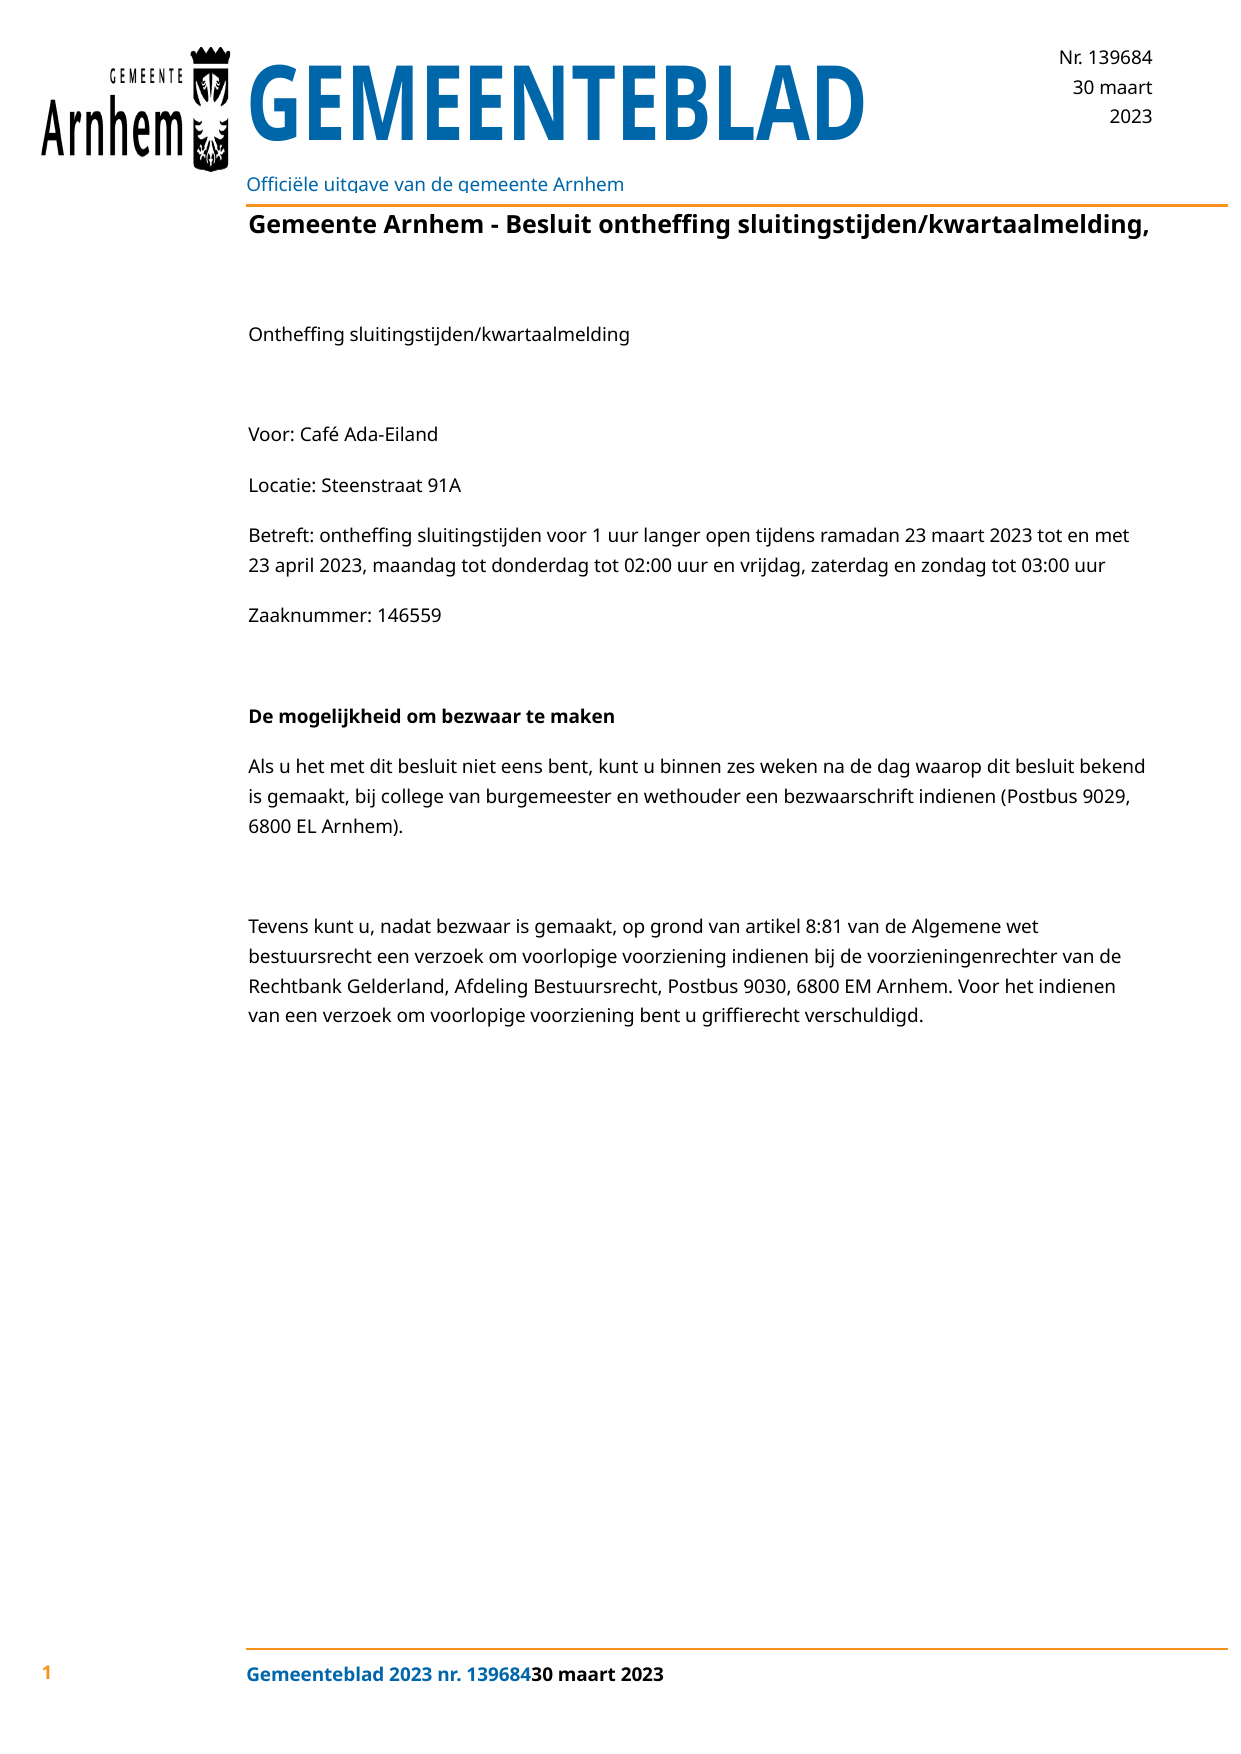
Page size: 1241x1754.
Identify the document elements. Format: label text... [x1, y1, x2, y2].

text Locatie: Steenstraat 91A [248, 472, 1152, 498]
text Betreft: ontheffing sluitingstijden voor 1 uur langer open tijdens ramadan 23 maart 2023 tot en met 23 april 2023, maandag tot donderdag tot 02:00 uur en vrijdag, zaterdag en zondag tot 03:00 uur [248, 522, 1152, 578]
text Zaaknummer: 146559 [248, 602, 1152, 628]
text De mogelijkheid om bezwaar te maken [248, 703, 1152, 729]
text Ontheffing sluitingstijden/kwartaalmelding [248, 321, 1152, 346]
text Als u het met dit besluit niet eens bent, kunt u binnen zes weken na de dag waarop dit besluit bekend is gemaakt, bij college van burgemeester en wethouder een bezwaarschrift indienen (Postbus 9029, 6800 EL Arnhem). [248, 754, 1152, 838]
text Tevens kunt u, nadat bezwaar is gemaakt, op grond van artikel 8:81 van de Algemene wet bestuursrecht een verzoek om voorlopige voorziening indienen bij de voorzieningenrechter van de Rechtbank Gelderland, Afdeling Bestuursrecht, Postbus 9030, 6800 EM Arnhem. Voor het indienen van een verzoek om voorlopige voorziening bent u griffierecht verschuldigd. [248, 914, 1152, 1028]
text Voor: Café Ada-Eiland [248, 422, 1152, 447]
picture [41, 47, 231, 172]
text Gemeente Arnhem - Besluit ontheffing sluitingstijden/kwartaalmelding, [248, 207, 1152, 241]
